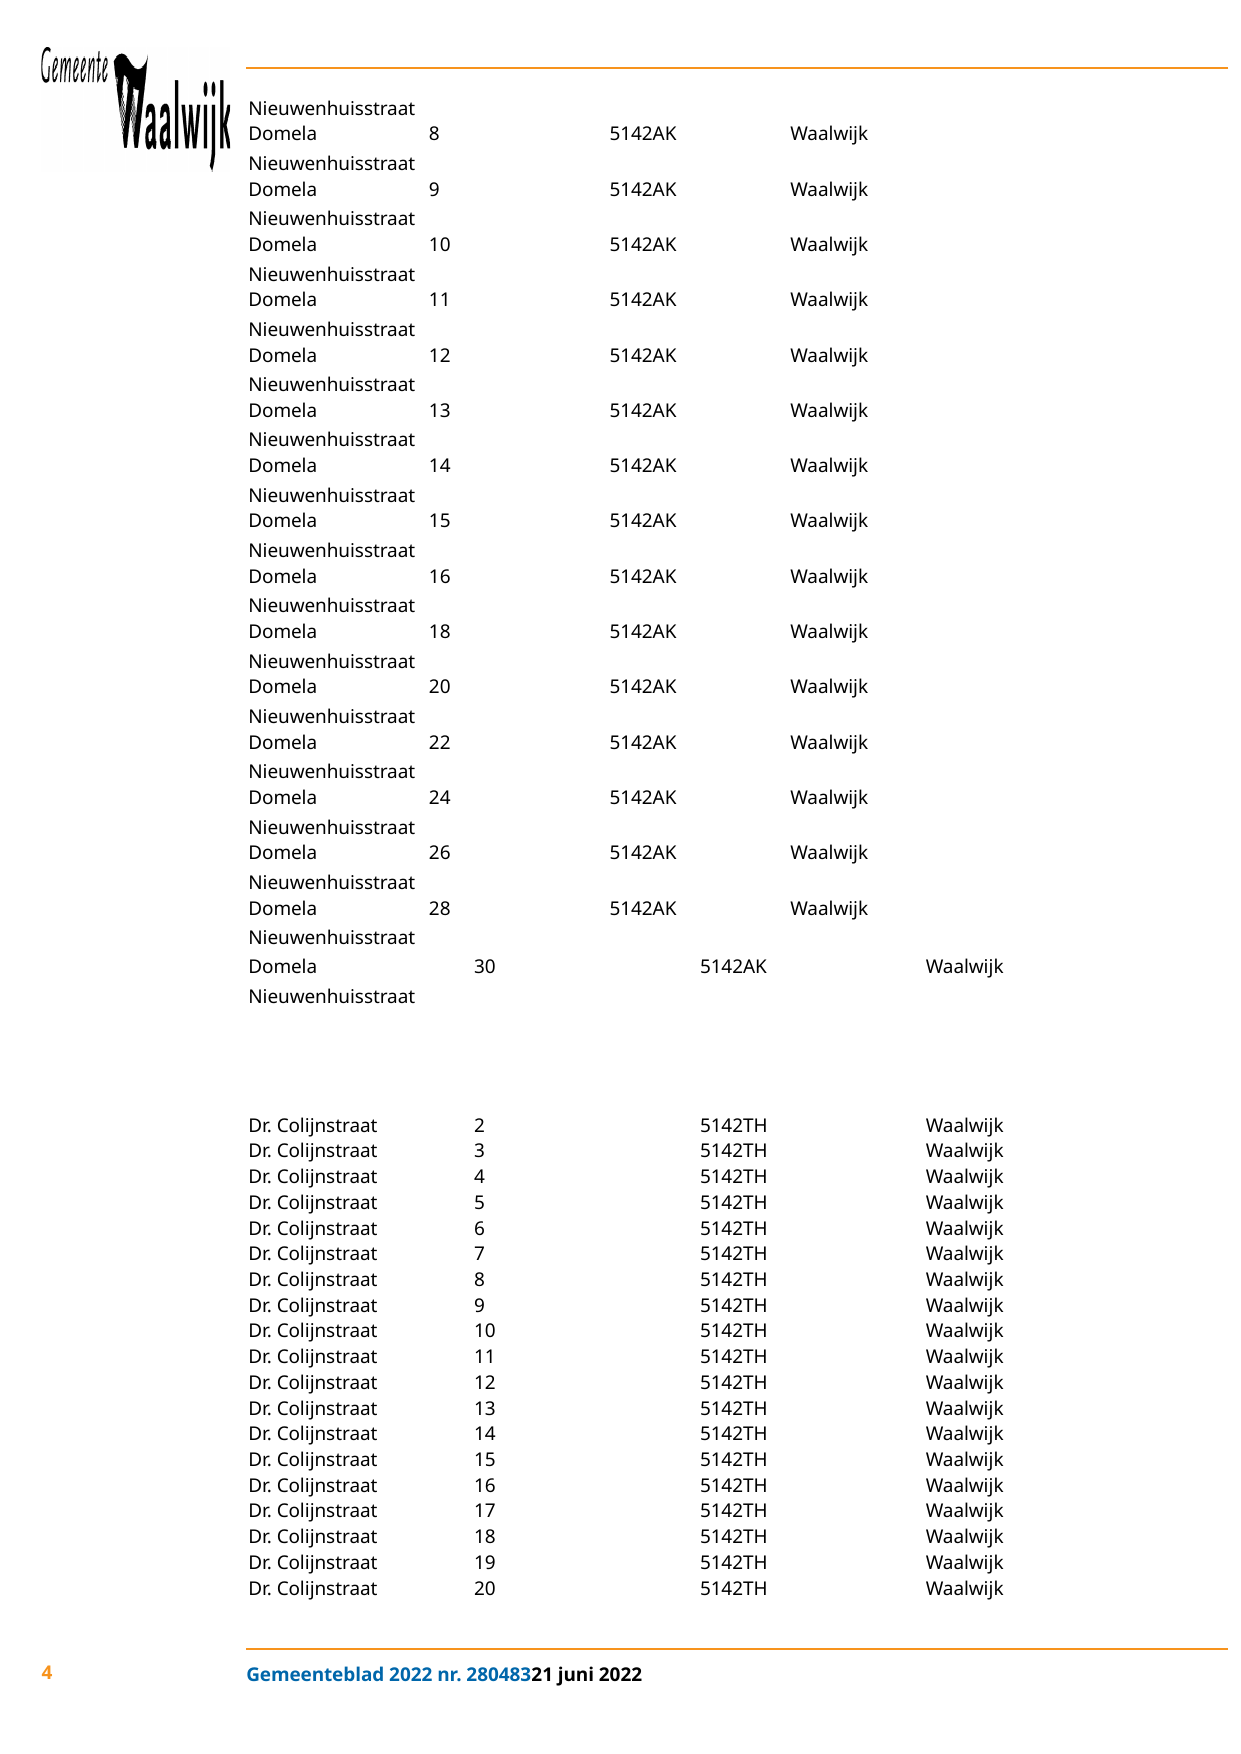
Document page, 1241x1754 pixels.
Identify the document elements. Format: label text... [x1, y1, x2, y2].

table_cell 5142TH [700, 1343, 926, 1369]
table_cell Waalwijk [790, 840, 971, 895]
table_cell [474, 1035, 700, 1060]
table_cell 28 [429, 895, 609, 950]
table_cell [971, 563, 1152, 618]
table_cell [971, 286, 1152, 342]
table_cell Domela Nieuwenhuisstraat [248, 563, 429, 618]
table_cell 15 [474, 1446, 700, 1472]
table_cell 15 [429, 508, 609, 563]
table_cell 18 [474, 1524, 700, 1549]
table_cell 9 [429, 176, 609, 231]
table_cell Domela Nieuwenhuisstraat [248, 784, 429, 839]
table_cell Waalwijk [790, 895, 971, 950]
table_cell Waalwijk [926, 1318, 1152, 1343]
table_cell Domela Nieuwenhuisstraat [248, 453, 429, 508]
table_cell [248, 1086, 474, 1112]
table_cell 11 [474, 1343, 700, 1369]
table_cell Dr. Colijnstraat [248, 1138, 474, 1163]
table_cell [429, 95, 609, 121]
table_cell [248, 1035, 474, 1060]
table_cell 5142TH [700, 1395, 926, 1421]
table_cell Dr. Colijnstraat [248, 1524, 474, 1549]
table_cell [474, 1060, 700, 1086]
table_cell Waalwijk [926, 1549, 1152, 1575]
table_cell 5142TH [700, 1498, 926, 1523]
table_cell 5142AK [609, 563, 790, 618]
table_cell 3 [474, 1138, 700, 1163]
table_cell Waalwijk [926, 1395, 1152, 1421]
table_cell [926, 1035, 1152, 1060]
table_cell Dr. Colijnstraat [248, 1163, 474, 1189]
table_cell 5142TH [700, 1266, 926, 1292]
table_cell Waalwijk [926, 1575, 1152, 1601]
table_cell Dr. Colijnstraat [248, 1343, 474, 1369]
table_cell [474, 1086, 700, 1112]
table_cell Waalwijk [926, 1524, 1152, 1549]
table_cell 5142TH [700, 1421, 926, 1446]
table_cell Waalwijk [926, 1163, 1152, 1189]
table_cell 12 [474, 1369, 700, 1395]
table_cell Domela Nieuwenhuisstraat [248, 508, 429, 563]
table_cell 8 [474, 1266, 700, 1292]
table_cell Domela Nieuwenhuisstraat [248, 342, 429, 397]
table_cell Dr. Colijnstraat [248, 1215, 474, 1240]
table_cell [926, 1009, 1152, 1034]
table_cell 19 [474, 1549, 700, 1575]
table_cell Domela Nieuwenhuisstraat [248, 618, 429, 674]
table_cell 16 [474, 1472, 700, 1498]
table_cell [971, 840, 1152, 895]
table_cell Dr. Colijnstraat [248, 1240, 474, 1266]
table_cell 4 [474, 1163, 700, 1189]
table_cell 5142AK [609, 618, 790, 674]
table_cell [700, 1086, 926, 1112]
table_cell Waalwijk [926, 1292, 1152, 1318]
table_cell Waalwijk [926, 1421, 1152, 1446]
table_cell [971, 397, 1152, 452]
table_cell 20 [429, 674, 609, 729]
table_cell [971, 95, 1152, 121]
table_cell 5142TH [700, 1575, 926, 1601]
table_cell 5142AK [609, 674, 790, 729]
table_cell 5142TH [700, 1369, 926, 1395]
table_cell [971, 729, 1152, 784]
table_cell Waalwijk [790, 729, 971, 784]
table_cell 5142AK [609, 121, 790, 176]
table_cell 5142TH [700, 1240, 926, 1266]
table_cell 13 [429, 397, 609, 452]
table_cell Waalwijk [790, 286, 971, 342]
table_cell 5142AK [609, 397, 790, 452]
table_cell Waalwijk [926, 1343, 1152, 1369]
table_cell 5142TH [700, 1524, 926, 1549]
table_cell 5142AK [609, 342, 790, 397]
table_cell Waalwijk [790, 784, 971, 839]
table_cell [609, 95, 790, 121]
table_cell Nieuwenhuisstraat [248, 95, 429, 121]
table_cell [971, 895, 1152, 950]
table_cell 17 [474, 1498, 700, 1523]
table_cell 14 [429, 453, 609, 508]
table_cell Dr. Colijnstraat [248, 1189, 474, 1215]
table_cell Waalwijk [926, 1498, 1152, 1523]
table_cell Domela Nieuwenhuisstraat [248, 397, 429, 452]
table_cell Waalwijk [790, 176, 971, 231]
table_cell 5142TH [700, 1215, 926, 1240]
table_cell [926, 1086, 1152, 1112]
table_cell 7 [474, 1240, 700, 1266]
table_cell [474, 1009, 700, 1034]
table_cell 5142AK [609, 453, 790, 508]
table_cell [971, 674, 1152, 729]
table_header 30 [474, 954, 700, 1009]
table_cell Waalwijk [926, 1112, 1152, 1137]
table_cell 20 [474, 1575, 700, 1601]
table_cell Waalwijk [926, 1472, 1152, 1498]
table_cell 2 [474, 1112, 700, 1137]
table_cell [971, 231, 1152, 286]
table_cell Waalwijk [790, 121, 971, 176]
table_cell Waalwijk [790, 674, 971, 729]
table_cell Waalwijk [926, 1266, 1152, 1292]
table_cell 5142TH [700, 1138, 926, 1163]
table_cell 16 [429, 563, 609, 618]
table_cell Domela Nieuwenhuisstraat [248, 895, 429, 950]
table_cell Dr. Colijnstraat [248, 1421, 474, 1446]
table_cell Dr. Colijnstraat [248, 1369, 474, 1395]
table_cell Dr. Colijnstraat [248, 1395, 474, 1421]
table_cell [971, 453, 1152, 508]
table_cell 5142TH [700, 1549, 926, 1575]
table_cell [700, 1035, 926, 1060]
table_cell [971, 508, 1152, 563]
table_cell Dr. Colijnstraat [248, 1446, 474, 1472]
table_cell 5142TH [700, 1472, 926, 1498]
table_cell 10 [474, 1318, 700, 1343]
table_cell Waalwijk [790, 453, 971, 508]
table_cell 10 [429, 231, 609, 286]
table_cell 22 [429, 729, 609, 784]
table_cell 18 [429, 618, 609, 674]
table_cell 5142AK [609, 840, 790, 895]
table_cell Waalwijk [790, 508, 971, 563]
table_cell [971, 784, 1152, 839]
table_cell Dr. Colijnstraat [248, 1472, 474, 1498]
table_cell Dr. Colijnstraat [248, 1292, 474, 1318]
table_cell [926, 1060, 1152, 1086]
table_header Domela Nieuwenhuisstraat [248, 954, 474, 1009]
table_cell Dr. Colijnstraat [248, 1498, 474, 1523]
table_cell Domela Nieuwenhuisstraat [248, 231, 429, 286]
table_cell Dr. Colijnstraat [248, 1112, 474, 1137]
table_cell Waalwijk [926, 1240, 1152, 1266]
picture [41, 47, 231, 172]
table_cell Domela Nieuwenhuisstraat [248, 840, 429, 895]
table_cell 6 [474, 1215, 700, 1240]
table_cell 5142TH [700, 1112, 926, 1137]
table_cell 5142TH [700, 1189, 926, 1215]
table_cell Waalwijk [790, 563, 971, 618]
table_cell Domela Nieuwenhuisstraat [248, 674, 429, 729]
table_cell Waalwijk [790, 231, 971, 286]
table_cell 26 [429, 840, 609, 895]
table_cell Dr. Colijnstraat [248, 1318, 474, 1343]
table_cell Domela Nieuwenhuisstraat [248, 286, 429, 342]
table_cell 5142AK [609, 729, 790, 784]
table_cell Domela Nieuwenhuisstraat [248, 729, 429, 784]
table_cell 5142TH [700, 1163, 926, 1189]
table_cell 5142AK [609, 231, 790, 286]
table_cell 5142AK [609, 784, 790, 839]
table_cell 5142TH [700, 1318, 926, 1343]
table_cell Waalwijk [790, 342, 971, 397]
table_cell 5142TH [700, 1446, 926, 1472]
table_cell [971, 121, 1152, 176]
table_cell [971, 176, 1152, 231]
table_cell 5142AK [609, 895, 790, 950]
table_cell Domela Nieuwenhuisstraat [248, 176, 429, 231]
table_cell [700, 1060, 926, 1086]
table_cell 11 [429, 286, 609, 342]
table_cell Waalwijk [926, 1189, 1152, 1215]
table_cell Waalwijk [926, 1369, 1152, 1395]
table_cell 24 [429, 784, 609, 839]
table_cell 5142AK [609, 286, 790, 342]
table_cell Waalwijk [790, 397, 971, 452]
table_cell 14 [474, 1421, 700, 1446]
table_cell 5142TH [700, 1292, 926, 1318]
table_cell [971, 342, 1152, 397]
table_cell Waalwijk [926, 1446, 1152, 1472]
table_cell 5142AK [609, 508, 790, 563]
table_cell [248, 1009, 474, 1034]
table_cell [248, 1060, 474, 1086]
table_cell 5 [474, 1189, 700, 1215]
table_cell Dr. Colijnstraat [248, 1575, 474, 1601]
table_cell Domela Nieuwenhuisstraat [248, 121, 429, 176]
table_cell Waalwijk [926, 1138, 1152, 1163]
table_cell 12 [429, 342, 609, 397]
table_cell [971, 618, 1152, 674]
table_cell 13 [474, 1395, 700, 1421]
table_cell 9 [474, 1292, 700, 1318]
table_cell Waalwijk [790, 618, 971, 674]
table_header 5142AK [700, 954, 926, 1009]
table_cell 8 [429, 121, 609, 176]
table_header Waalwijk [926, 954, 1152, 1009]
table_cell [790, 95, 971, 121]
table_cell Waalwijk [926, 1215, 1152, 1240]
table_cell Dr. Colijnstraat [248, 1266, 474, 1292]
table_cell 5142AK [609, 176, 790, 231]
table_cell [700, 1009, 926, 1034]
table_cell Dr. Colijnstraat [248, 1549, 474, 1575]
